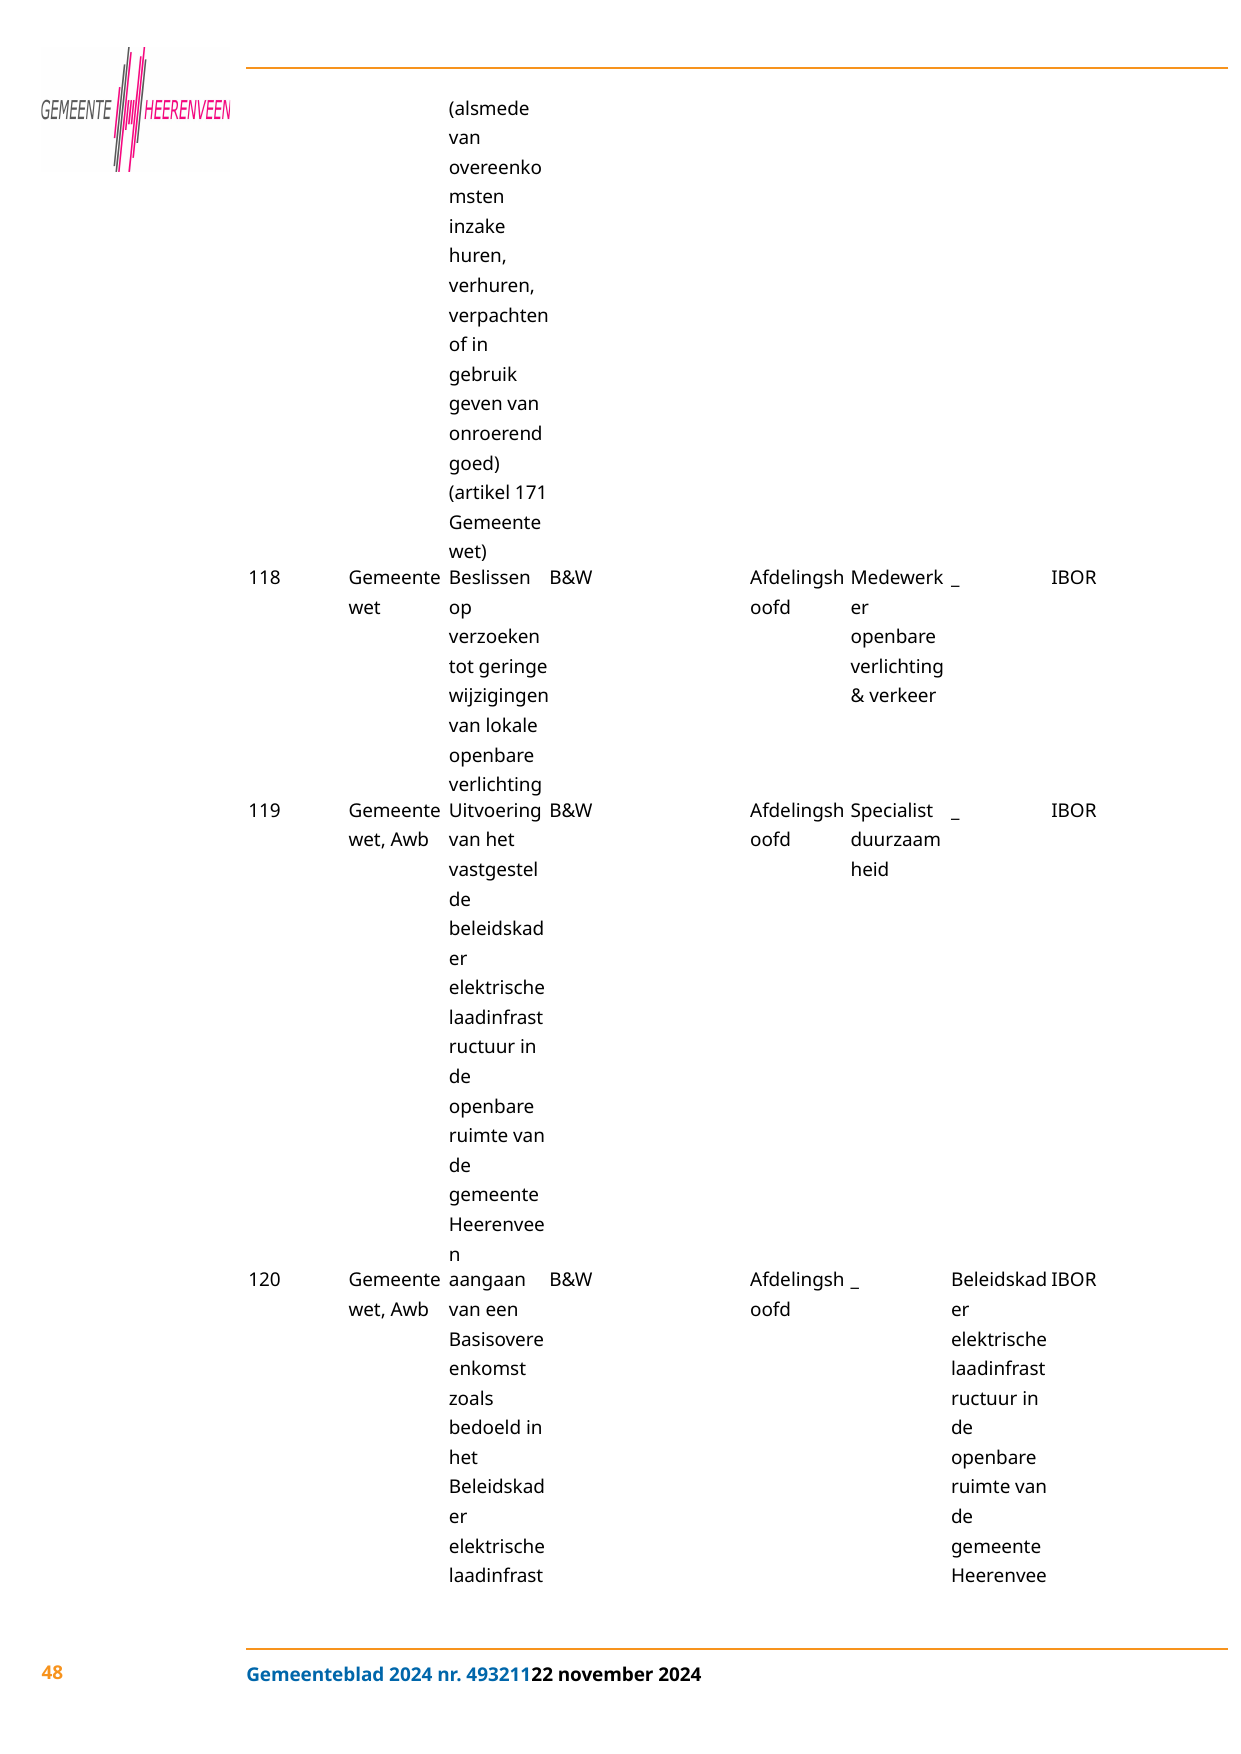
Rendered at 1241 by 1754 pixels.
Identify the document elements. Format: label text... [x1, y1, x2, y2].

table_cell Afdelingshoofd [750, 797, 850, 1267]
table_cell Medewerker openbare verlichting & verkeer [850, 564, 951, 797]
table_cell Beleidskader elektrische laadinfrastructuur in de openbare ruimte van de gemeente Heerenvee [951, 1267, 1051, 1588]
table_cell Beslissen op verzoeken tot geringe wijzigingen van lokale openbare verlichting [449, 564, 549, 797]
table_cell [248, 95, 348, 564]
table_cell Afdelingshoofd [750, 564, 850, 797]
table_cell Gemeentewet, Awb [348, 797, 449, 1267]
table_cell IBOR [1051, 797, 1152, 1267]
table_cell 119 [248, 797, 348, 1267]
table_cell Gemeentewet [348, 564, 449, 797]
table_cell [951, 95, 1051, 564]
table_cell [750, 95, 850, 564]
table_cell B&W [549, 797, 649, 1267]
table_cell Specialist duurzaamheid [850, 797, 951, 1267]
picture [41, 47, 231, 172]
table_cell IBOR [1051, 564, 1152, 797]
table_cell B&W [549, 564, 649, 797]
table_cell Afdelingshoofd [750, 1267, 850, 1588]
table_cell [650, 564, 750, 797]
table_cell [348, 95, 449, 564]
table_cell [850, 95, 951, 564]
table_cell [549, 95, 649, 564]
table_cell _ [951, 564, 1051, 797]
table_cell [650, 797, 750, 1267]
table_cell B&W [549, 1267, 649, 1588]
table_cell Uitvoering van het vastgestelde beleidskader elektrische laadinfrastructuur in de openbare ruimte van de gemeente Heerenveen [449, 797, 549, 1267]
table_cell _ [951, 797, 1051, 1267]
table_cell [1051, 95, 1152, 564]
table_cell 118 [248, 564, 348, 797]
table_cell _ [850, 1267, 951, 1588]
table_cell Gemeentewet, Awb [348, 1267, 449, 1588]
table_cell aangaan van een Basisovereenkomst zoals bedoeld in het Beleidskader elektrische laadinfrast [449, 1267, 549, 1588]
table_cell [650, 1267, 750, 1588]
table_cell 120 [248, 1267, 348, 1588]
table_cell (alsmede van overeenkomsten inzake huren, verhuren, verpachten of in gebruik geven van onroerend goed) (artikel 171 Gemeentewet) [449, 95, 549, 564]
table_cell [650, 95, 750, 564]
table_cell IBOR [1051, 1267, 1152, 1588]
